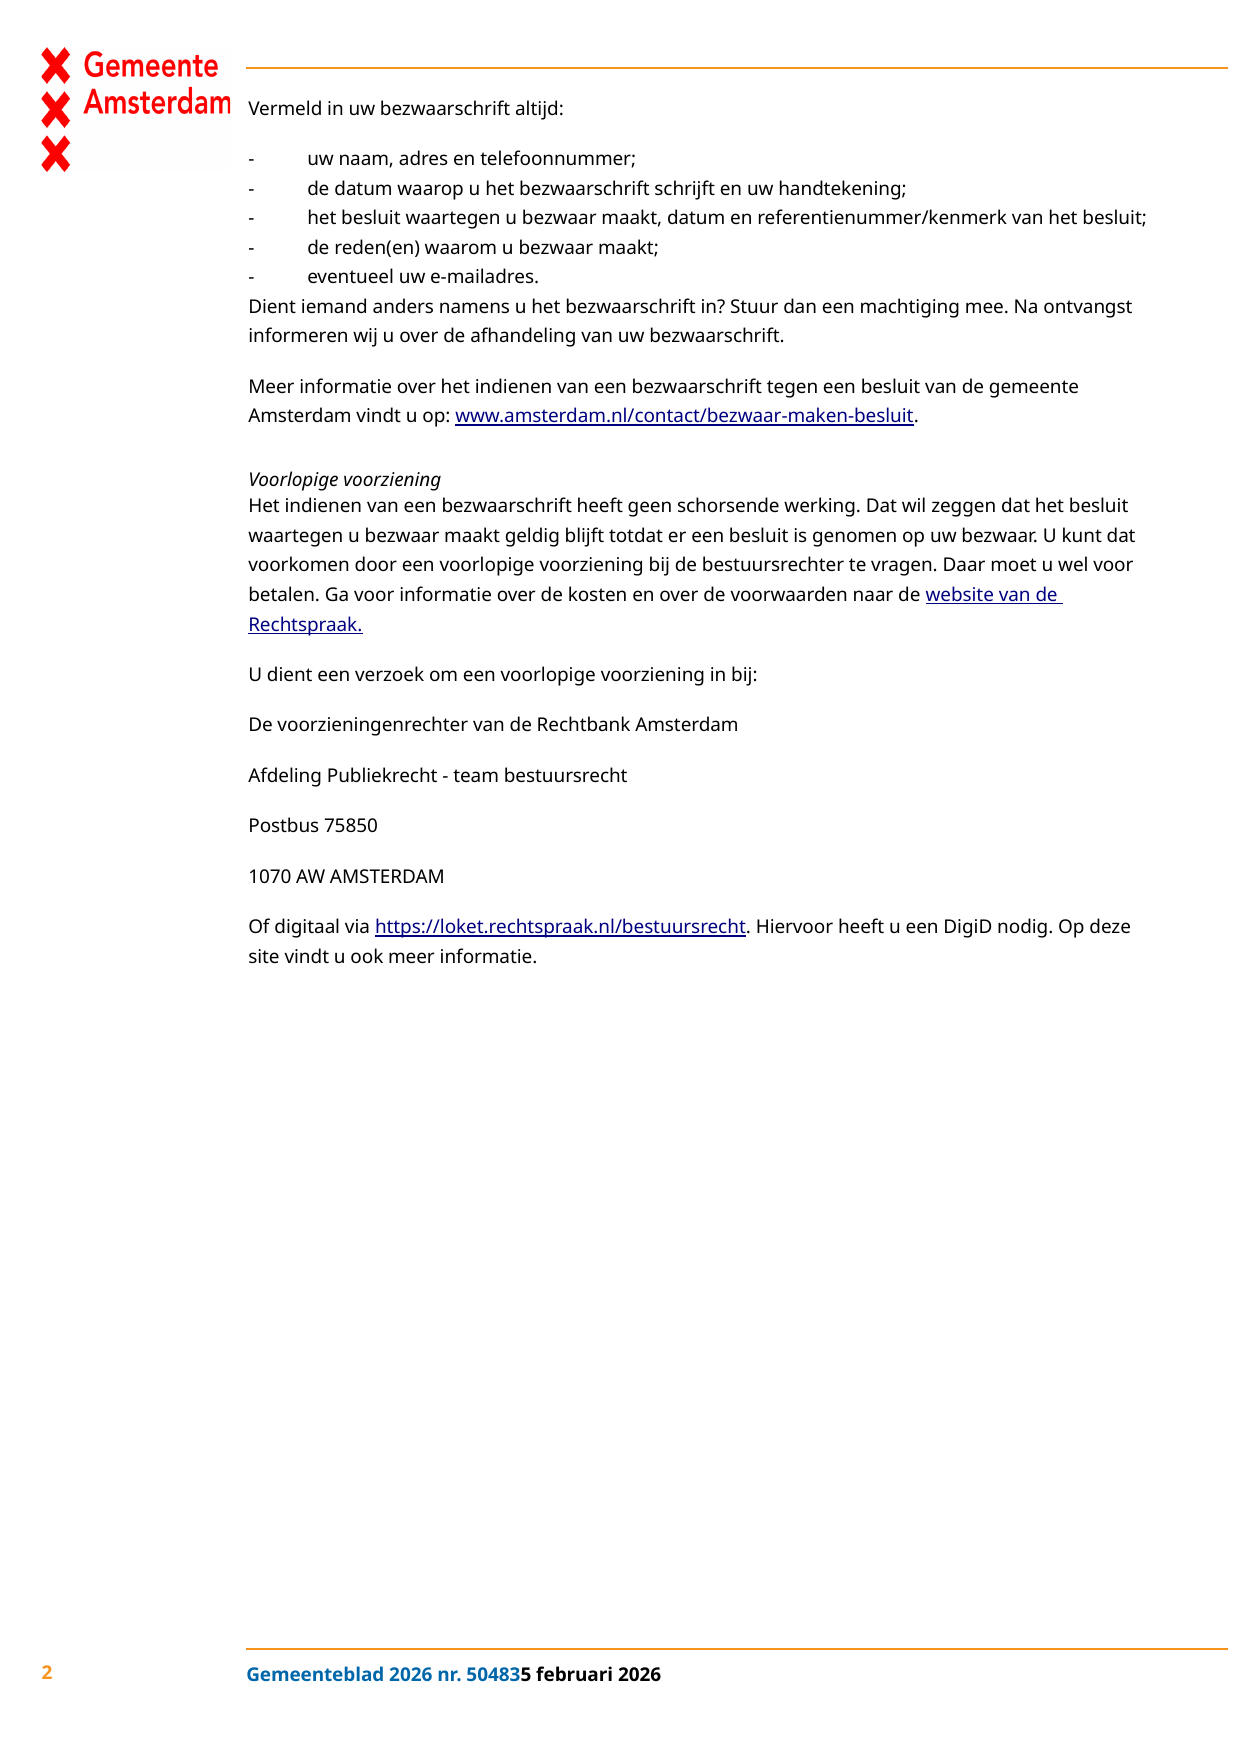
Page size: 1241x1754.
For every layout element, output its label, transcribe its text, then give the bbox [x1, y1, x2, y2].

picture [41, 47, 231, 172]
text Dient iemand anders namens u het bezwaarschrift in? Stuur dan een machtiging mee. Na ontvangst informeren wij u over de afhandeling van uw bezwaarschrift. [248, 293, 1152, 348]
text Het indienen van een bezwaarschrift heeft geen schorsende werking. Dat wil zeggen dat het besluit waartegen u bezwaar maakt geldig blijft totdat er een besluit is genomen op uw bezwaar. U kunt dat voorkomen door een voorlopige voorziening bij de bestuursrechter te vragen. Daar moet u wel voor betalen. Ga voor informatie over de kosten en over de voorwaarden naar de website van de Rechtspraak. [248, 492, 1152, 636]
list uw naam, adres en telefoonnummer; [248, 145, 1152, 171]
text U dient een verzoek om een voorlopige voorziening in bij: [248, 661, 1152, 687]
text Afdeling Publiekrecht - team bestuursrecht [248, 762, 1152, 788]
list het besluit waartegen u bezwaar maakt, datum en referentienummer/kenmerk van het besluit; [248, 204, 1152, 230]
list de reden(en) waarom u bezwaar maakt; [248, 234, 1152, 260]
text De voorzieningenrechter van de Rechtbank Amsterdam [248, 712, 1152, 737]
list eventueel uw e-mailadres. [248, 263, 1152, 289]
text Meer informatie over het indienen van een bezwaarschrift tegen een besluit van de gemeente Amsterdam vindt u op: www.amsterdam.nl/contact/bezwaar-maken-besluit. [248, 373, 1152, 428]
text 1070 AW AMSTERDAM [248, 863, 1152, 888]
text Postbus 75850 [248, 812, 1152, 838]
text Vermeld in uw bezwaarschrift altijd: [248, 95, 1152, 121]
text Voorlopige voorziening [248, 467, 1152, 492]
list de datum waarop u het bezwaarschrift schrijft en uw handtekening; [248, 175, 1152, 201]
text Of digitaal via https://loket.rechtspraak.nl/bestuursrecht. Hiervoor heeft u een DigiD nodig. Op deze site vindt u ook meer informatie. [248, 913, 1152, 968]
